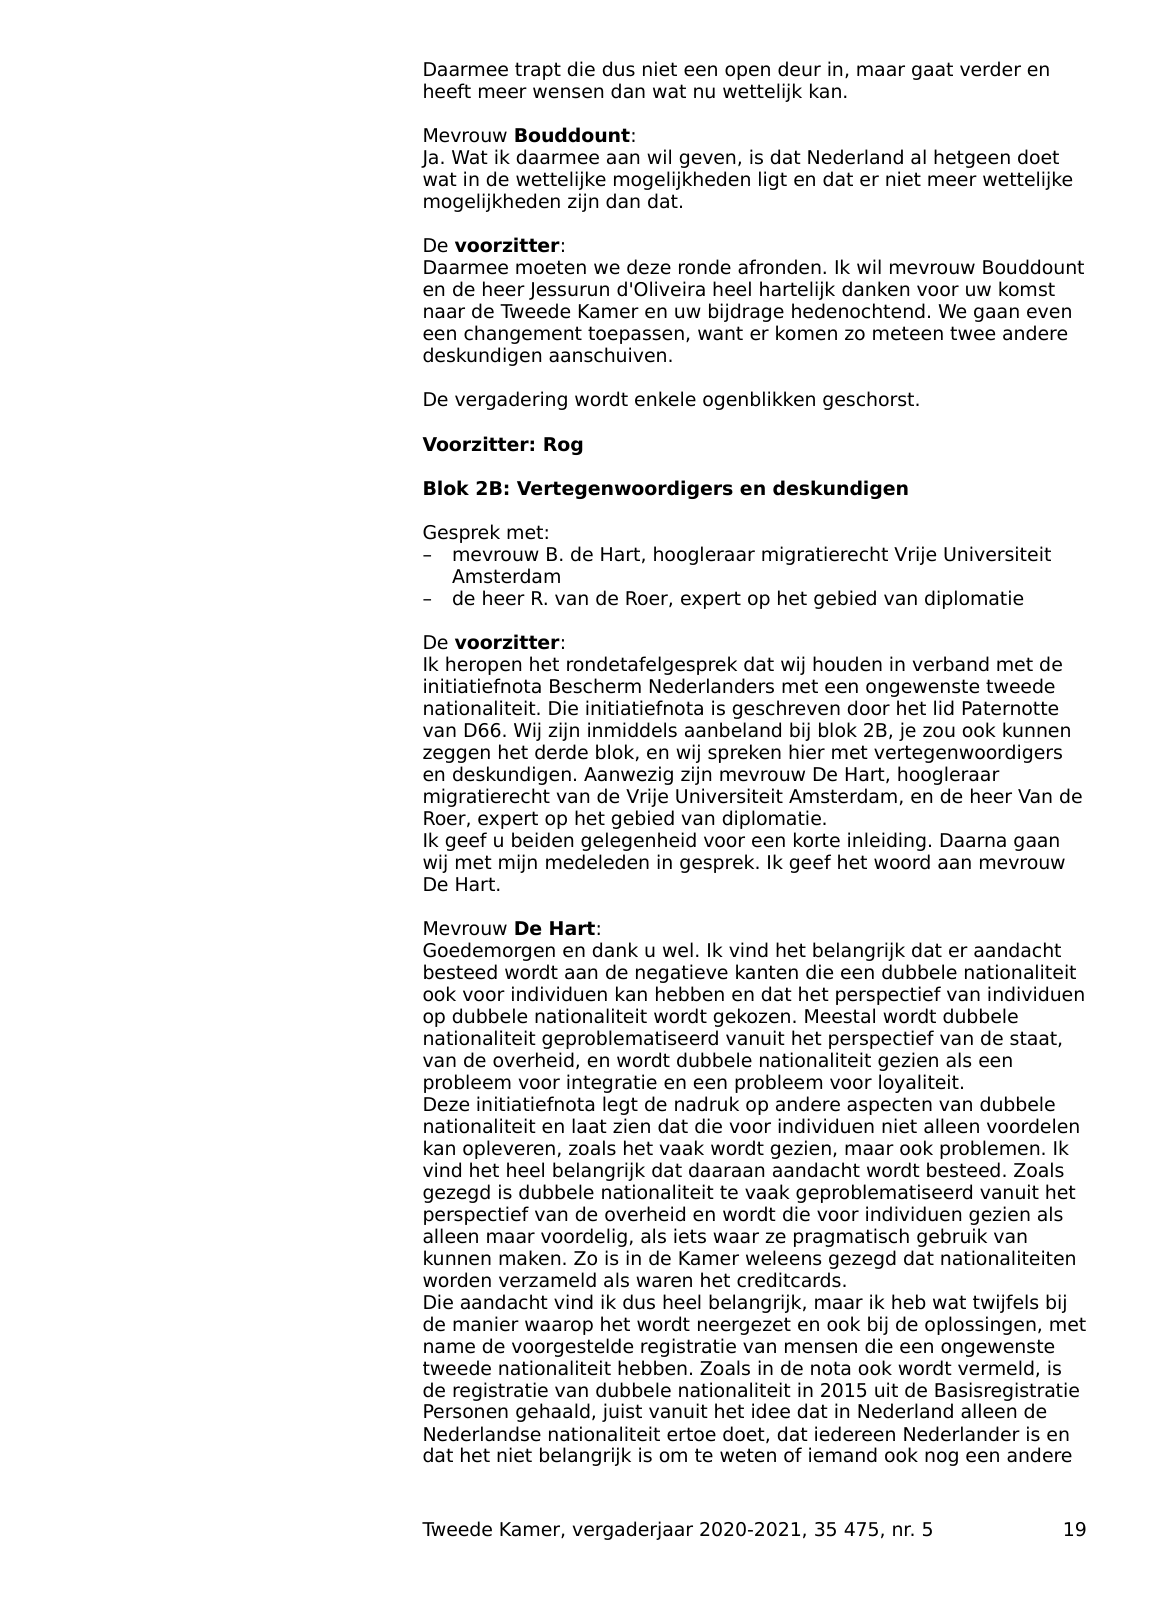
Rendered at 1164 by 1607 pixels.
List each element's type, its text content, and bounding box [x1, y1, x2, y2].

text – de heer R. van de Roer, expert op het gebied van diplomatie [422, 588, 1087, 610]
subtitle Blok 2B: Vertegenwoordigers en deskundigen [422, 478, 1087, 500]
text Daarmee trapt die dus niet een open deur in, maar gaat verder en heeft meer wensen dan wat nu wettelijk kan. [422, 59, 1087, 103]
text Die aandacht vind ik dus heel belangrijk, maar ik heb wat twijfels bij de manier waarop het wordt neergezet en ook bij de oplossingen, met name de voorgestelde registratie van mensen die een ongewenste tweede nationaliteit hebben. Zoals in de nota ook wordt vermeld, is de registratie van dubbele nationaliteit in 2015 uit de Basisregistratie Personen gehaald, juist vanuit het idee dat in Nederland alleen de Nederlandse nationaliteit ertoe doet, dat iedereen Nederlander is en dat het niet belangrijk is om te weten of iemand ook nog een andere [422, 1292, 1087, 1467]
text Ik heropen het rondetafelgesprek dat wij houden in verband met de initiatiefnota Bescherm Nederlanders met een ongewenste tweede nationaliteit. Die initiatiefnota is geschreven door het lid Paternotte van D66. Wij zijn inmiddels aanbeland bij blok 2B, je zou ook kunnen zeggen het derde blok, en wij spreken hier met vertegenwoordigers en deskundigen. Aanwezig zijn mevrouw De Hart, hoogleraar migratierecht van de Vrije Universiteit Amsterdam, en de heer Van de Roer, expert op het gebied van diplomatie. [422, 654, 1087, 830]
text De vergadering wordt enkele ogenblikken geschorst. [422, 389, 1087, 411]
text De voorzitter: [422, 632, 1087, 654]
text Gesprek met: [422, 522, 1087, 544]
text Daarmee moeten we deze ronde afronden. Ik wil mevrouw Bouddount en de heer Jessurun d'Oliveira heel hartelijk danken voor uw komst naar de Tweede Kamer en uw bijdrage hedenochtend. We gaan even een changement toepassen, want er komen zo meteen twee andere deskundigen aanschuiven. [422, 257, 1087, 367]
text Deze initiatiefnota legt de nadruk op andere aspecten van dubbele nationaliteit en laat zien dat die voor individuen niet alleen voordelen kan opleveren, zoals het vaak wordt gezien, maar ook problemen. Ik vind het heel belangrijk dat daaraan aandacht wordt besteed. Zoals gezegd is dubbele nationaliteit te vaak geproblematiseerd vanuit het perspectief van de overheid en wordt die voor individuen gezien als alleen maar voordelig, als iets waar ze pragmatisch gebruik van kunnen maken. Zo is in de Kamer weleens gezegd dat nationaliteiten worden verzameld als waren het creditcards. [422, 1094, 1087, 1292]
text Mevrouw De Hart: [422, 918, 1087, 940]
text Goedemorgen en dank u wel. Ik vind het belangrijk dat er aandacht besteed wordt aan de negatieve kanten die een dubbele nationaliteit ook voor individuen kan hebben en dat het perspectief van individuen op dubbele nationaliteit wordt gekozen. Meestal wordt dubbele nationaliteit geproblematiseerd vanuit het perspectief van de staat, van de overheid, en wordt dubbele nationaliteit gezien als een probleem voor integratie en een probleem voor loyaliteit. [422, 940, 1087, 1094]
text De voorzitter: [422, 235, 1087, 257]
text – mevrouw B. de Hart, hoogleraar migratierecht Vrije Universiteit Amsterdam [422, 544, 1087, 588]
text Mevrouw Bouddount: [422, 125, 1087, 147]
text Ik geef u beiden gelegenheid voor een korte inleiding. Daarna gaan wij met mijn medeleden in gesprek. Ik geef het woord aan mevrouw De Hart. [422, 830, 1087, 896]
text Ja. Wat ik daarmee aan wil geven, is dat Nederland al hetgeen doet wat in de wettelijke mogelijkheden ligt en dat er niet meer wettelijke mogelijkheden zijn dan dat. [422, 147, 1087, 213]
subtitle Voorzitter: Rog [422, 433, 1087, 456]
